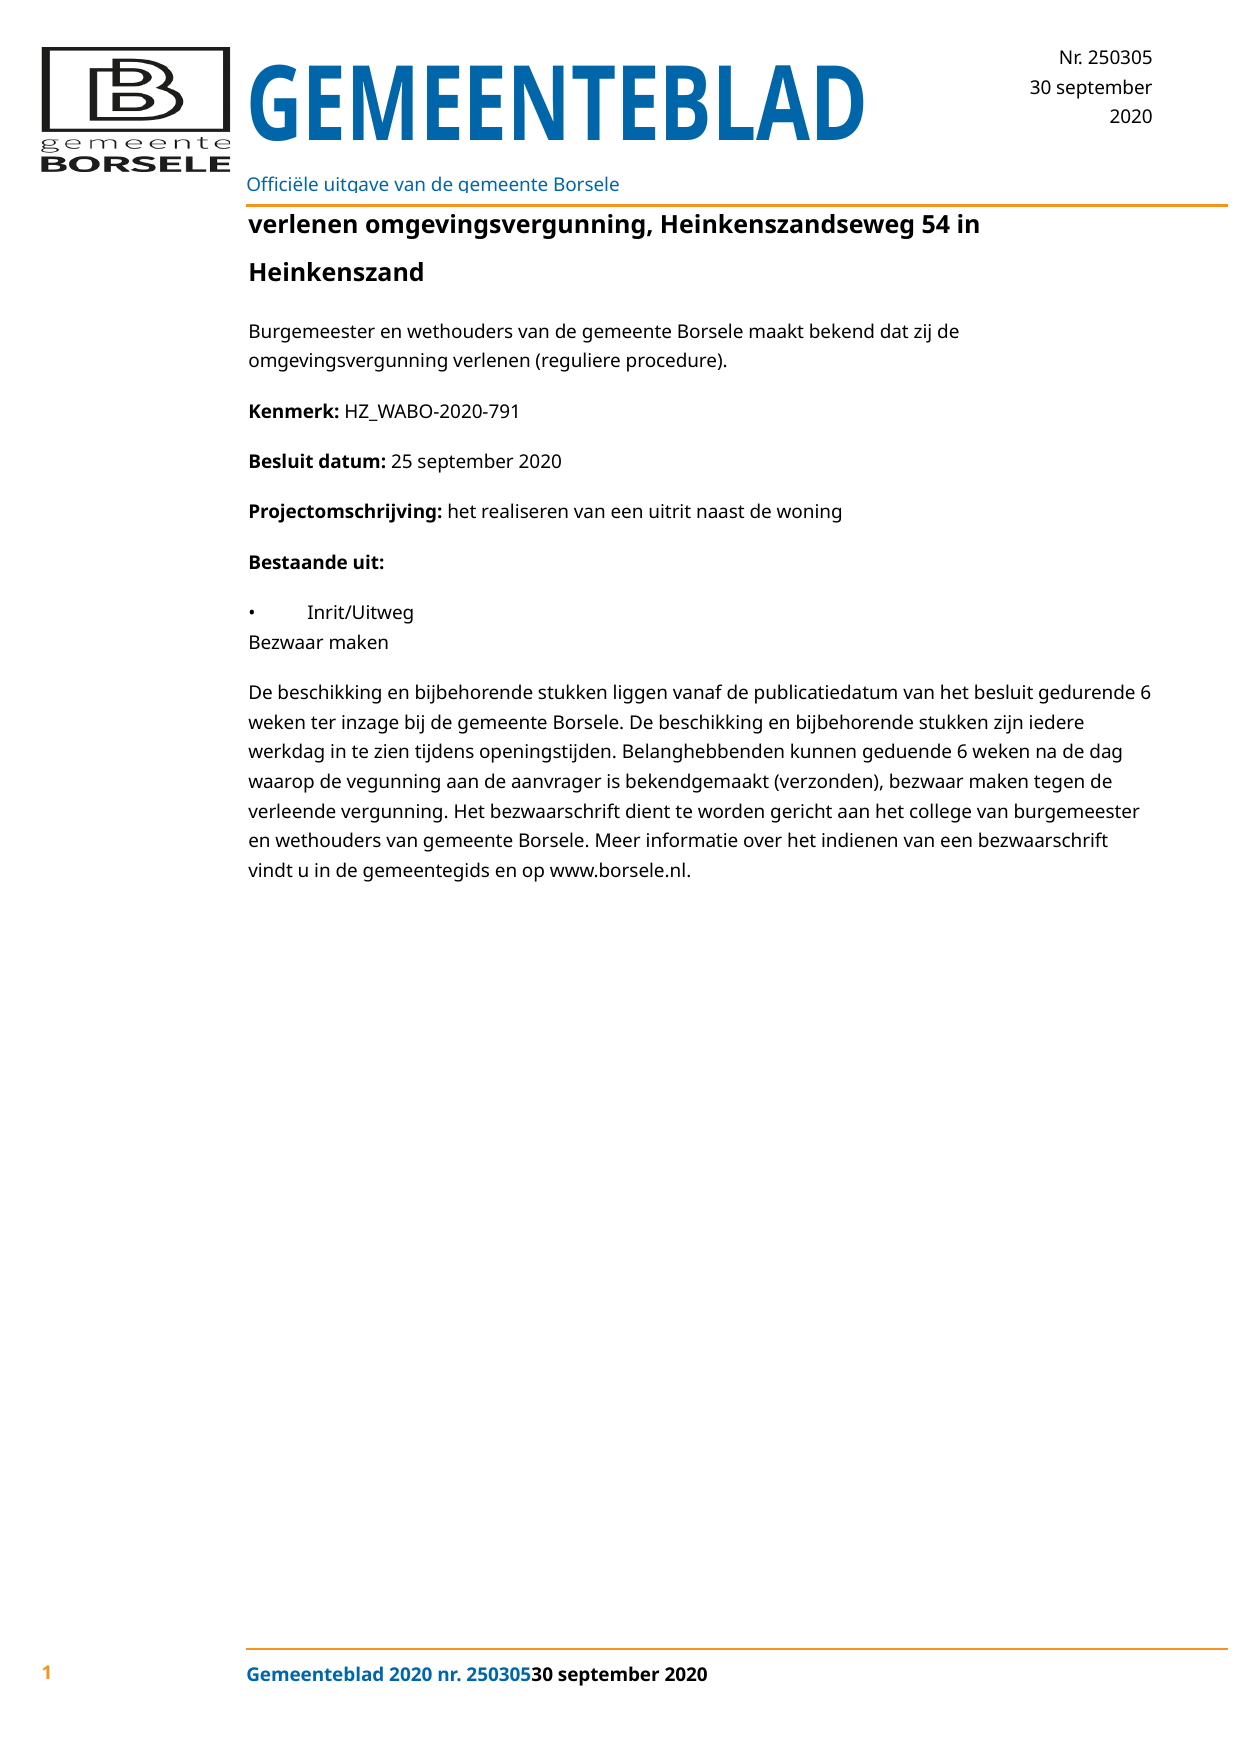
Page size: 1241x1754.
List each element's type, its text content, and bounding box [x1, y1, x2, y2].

text Projectomschrijving: het realiseren van een uitrit naast de woning [248, 499, 1152, 524]
text De beschikking en bijbehorende stukken liggen vanaf de publicatiedatum van het besluit gedurende 6 weken ter inzage bij de gemeente Borsele. De beschikking en bijbehorende stukken zijn iedere werkdag in te zien tijdens openingstijden. Belanghebbenden kunnen geduende 6 weken na de dag waarop de vegunning aan de aanvrager is bekendgemaakt (verzonden), bezwaar maken tegen de verleende vergunning. Het bezwaarschrift dient te worden gericht aan het college van burgemeester en wethouders van gemeente Borsele. Meer informatie over het indienen van een bezwaarschrift vindt u in de gemeentegids en op www.borsele.nl. [248, 679, 1152, 883]
text Burgemeester en wethouders van de gemeente Borsele maakt bekend dat zij de omgevingsvergunning verlenen (reguliere procedure). [248, 318, 1152, 373]
text Kenmerk: HZ_WABO-2020-791 [248, 398, 1152, 424]
picture [41, 47, 231, 172]
text Bestaande uit: [248, 549, 1152, 575]
text verlenen omgevingsvergunning, Heinkenszandseweg 54 in Heinkenszand [248, 207, 1152, 288]
text Besluit datum: 25 september 2020 [248, 448, 1152, 474]
list Inrit/Uitweg [248, 599, 1152, 625]
text Bezwaar maken [248, 629, 1152, 655]
